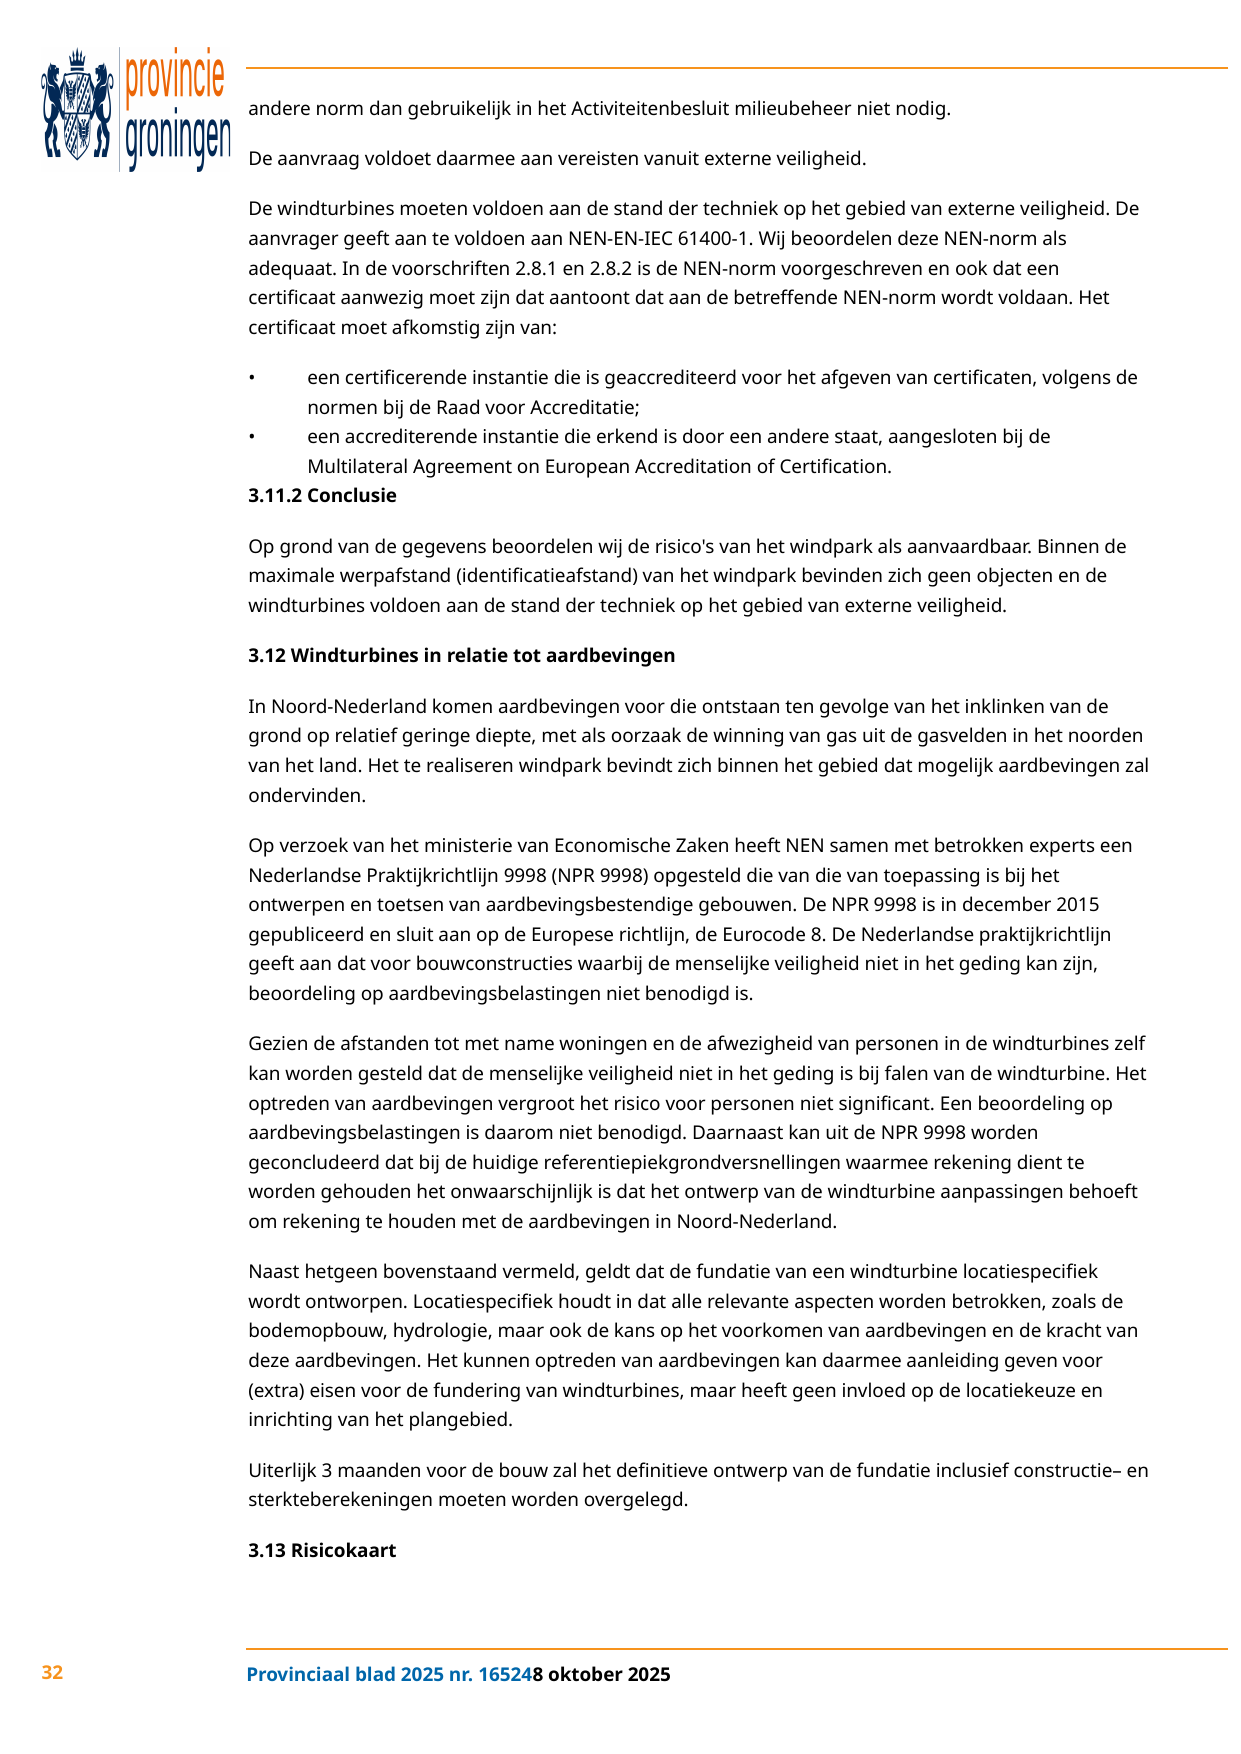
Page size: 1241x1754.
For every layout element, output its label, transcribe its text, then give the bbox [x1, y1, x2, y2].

text andere norm dan gebruikelijk in het Activiteitenbesluit milieubeheer niet nodig. [248, 95, 1152, 121]
list een certificerende instantie die is geaccrediteerd voor het afgeven van certificaten, volgens de normen bij de Raad voor Accreditatie; [248, 364, 1152, 420]
picture [41, 47, 231, 172]
list een accrediterende instantie die erkend is door een andere staat, aangesloten bij de Multilateral Agreement on European Accreditation of Certification. [248, 423, 1152, 479]
text In Noord-Nederland komen aardbevingen voor die ontstaan ten gevolge van het inklinken van de grond op relatief geringe diepte, met als oorzaak de winning van gas uit de gasvelden in het noorden van het land. Het te realiseren windpark bevindt zich binnen het gebied dat mogelijk aardbevingen zal ondervinden. [248, 693, 1152, 808]
text 3.12 Windturbines in relatie tot aardbevingen [248, 643, 1152, 668]
text Uiterlijk 3 maanden voor de bouw zal het definitieve ontwerp van de fundatie inclusief constructie– en sterkteberekeningen moeten worden overgelegd. [248, 1457, 1152, 1512]
text 3.11.2 Conclusie [248, 483, 1152, 508]
text De windturbines moeten voldoen aan de stand der techniek op het gebied van externe veiligheid. De aanvrager geeft aan te voldoen aan NEN-EN-IEC 61400-1. Wij beoordelen deze NEN-norm als adequaat. In de voorschriften 2.8.1 en 2.8.2 is de NEN-norm voorgeschreven en ook dat een certificaat aanwezig moet zijn dat aantoont dat aan de betreffende NEN-norm wordt voldaan. Het certificaat moet afkomstig zijn van: [248, 196, 1152, 340]
text Op verzoek van het ministerie van Economische Zaken heeft NEN samen met betrokken experts een Nederlandse Praktijkrichtlijn 9998 (NPR 9998) opgesteld die van die van toepassing is bij het ontwerpen en toetsen van aardbevingsbestendige gebouwen. De NPR 9998 is in december 2015 gepubliceerd en sluit aan op de Europese richtlijn, de Eurocode 8. De Nederlandse praktijkrichtlijn geeft aan dat voor bouwconstructies waarbij de menselijke veiligheid niet in het geding kan zijn, beoordeling op aardbevingsbelastingen niet benodigd is. [248, 832, 1152, 1006]
text De aanvraag voldoet daarmee aan vereisten vanuit externe veiligheid. [248, 145, 1152, 171]
text Naast hetgeen bovenstaand vermeld, geldt dat de fundatie van een windturbine locatiespecifiek wordt ontworpen. Locatiespecifiek houdt in dat alle relevante aspecten worden betrokken, zoals de bodemopbouw, hydrologie, maar ook de kans op het voorkomen van aardbevingen en de kracht van deze aardbevingen. Het kunnen optreden van aardbevingen kan daarmee aanleiding geven voor (extra) eisen voor de fundering van windturbines, maar heeft geen invloed op de locatiekeuze en inrichting van het plangebied. [248, 1258, 1152, 1432]
text Op grond van de gegevens beoordelen wij de risico's van het windpark als aanvaardbaar. Binnen de maximale werpafstand (identificatieafstand) van het windpark bevinden zich geen objecten en de windturbines voldoen aan de stand der techniek op het gebied van externe veiligheid. [248, 533, 1152, 618]
text 3.13 Risicokaart [248, 1537, 1152, 1563]
text Gezien de afstanden tot met name woningen en de afwezigheid van personen in de windturbines zelf kan worden gesteld dat de menselijke veiligheid niet in het geding is bij falen van de windturbine. Het optreden van aardbevingen vergroot het risico voor personen niet significant. Een beoordeling op aardbevingsbelastingen is daarom niet benodigd. Daarnaast kan uit de NPR 9998 worden geconcludeerd dat bij de huidige referentiepiekgrondversnellingen waarmee rekening dient te worden gehouden het onwaarschijnlijk is dat het ontwerp van de windturbine aanpassingen behoeft om rekening te houden met de aardbevingen in Noord-Nederland. [248, 1031, 1152, 1234]
